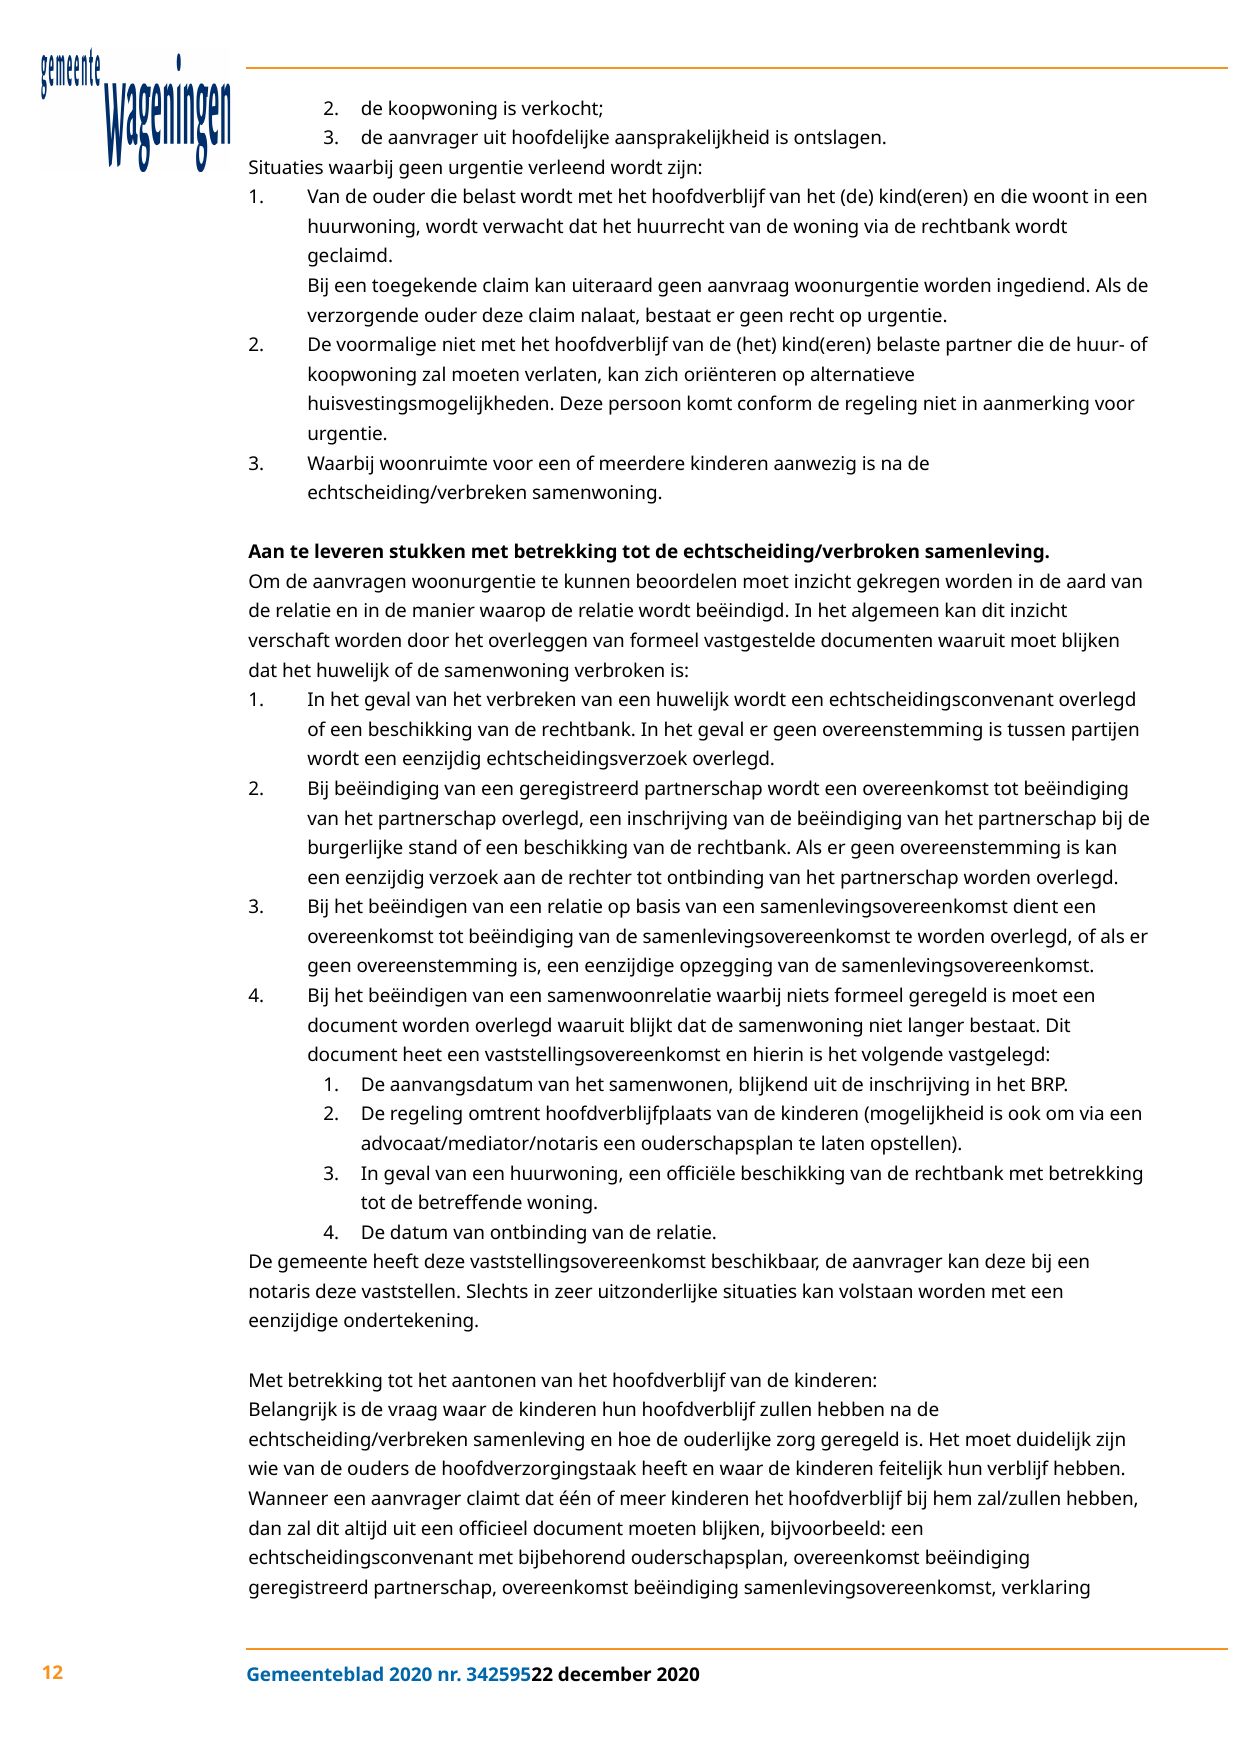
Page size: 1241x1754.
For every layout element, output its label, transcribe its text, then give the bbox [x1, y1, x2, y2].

list Bij het beëindigen van een samenwoonrelatie waarbij niets formeel geregeld is moet een document worden overlegd waaruit blijkt dat de samenwoning niet langer bestaat. Dit document heet een vaststellingsovereenkomst en hierin is het volgende vastgelegd: [248, 982, 1152, 1067]
list de koopwoning is verkocht; [323, 95, 1152, 121]
list De datum van ontbinding van de relatie. [323, 1219, 1152, 1245]
text De gemeente heeft deze vaststellingsovereenkomst beschikbaar, de aanvrager kan deze bij een notaris deze vaststellen. Slechts in zeer uitzonderlijke situaties kan volstaan worden met een eenzijdige ondertekening. [248, 1248, 1152, 1333]
text Situaties waarbij geen urgentie verleend wordt zijn: [248, 154, 1152, 180]
text Om de aanvragen woonurgentie te kunnen beoordelen moet inzicht gekregen worden in de aard van de relatie en in de manier waarop de relatie wordt beëindigd. In het algemeen kan dit inzicht verschaft worden door het overleggen van formeel vastgestelde documenten waaruit moet blijken dat het huwelijk of de samenwoning verbroken is: [248, 568, 1152, 683]
list De regeling omtrent hoofdverblijfplaats van de kinderen (mogelijkheid is ook om via een advocaat/mediator/notaris een ouderschapsplan te laten opstellen). [323, 1101, 1152, 1156]
text Aan te leveren stukken met betrekking tot de echtscheiding/verbroken samenleving. [248, 538, 1152, 564]
list Bij beëindiging van een geregistreerd partnerschap wordt een overeenkomst tot beëindiging van het partnerschap overlegd, een inschrijving van de beëindiging van het partnerschap bij de burgerlijke stand of een beschikking van de rechtbank. Als er geen overeenstemming is kan een eenzijdig verzoek aan de rechter tot ontbinding van het partnerschap worden overlegd. [248, 775, 1152, 890]
list De aanvangsdatum van het samenwonen, blijkend uit de inschrijving in het BRP. [323, 1071, 1152, 1097]
list Van de ouder die belast wordt met het hoofdverblijf van het (de) kind(eren) en die woont in een huurwoning, wordt verwacht dat het huurrecht van de woning via de rechtbank wordt geclaimd. [248, 183, 1152, 268]
list Waarbij woonruimte voor een of meerdere kinderen aanwezig is na de echtscheiding/verbreken samenwoning. [248, 450, 1152, 505]
text Wanneer een aanvrager claimt dat één of meer kinderen het hoofdverblijf bij hem zal/zullen hebben, dan zal dit altijd uit een officieel document moeten blijken, bijvoorbeeld: een echtscheidingsconvenant met bijbehorend ouderschapsplan, overeenkomst beëindiging geregistreerd partnerschap, overeenkomst beëindiging samenlevingsovereenkomst, verklaring [248, 1485, 1152, 1600]
list Bij het beëindigen van een relatie op basis van een samenlevingsovereenkomst dient een overeenkomst tot beëindiging van de samenlevingsovereenkomst te worden overlegd, of als er geen overeenstemming is, een eenzijdige opzegging van de samenlevingsovereenkomst. [248, 893, 1152, 978]
text Met betrekking tot het aantonen van het hoofdverblijf van de kinderen: [248, 1367, 1152, 1393]
text Belangrijk is de vraag waar de kinderen hun hoofdverblijf zullen hebben na de echtscheiding/verbreken samenleving en hoe de ouderlijke zorg geregeld is. Het moet duidelijk zijn wie van de ouders de hoofdverzorgingstaak heeft en waar de kinderen feitelijk hun verblijf hebben. [248, 1396, 1152, 1481]
list de aanvrager uit hoofdelijke aansprakelijkheid is ontslagen. [323, 124, 1152, 150]
list In het geval van het verbreken van een huwelijk wordt een echtscheidingsconvenant overlegd of een beschikking van de rechtbank. In het geval er geen overeenstemming is tussen partijen wordt een eenzijdig echtscheidingsverzoek overlegd. [248, 686, 1152, 771]
picture [41, 47, 231, 172]
list De voormalige niet met het hoofdverblijf van de (het) kind(eren) belaste partner die de huur- of koopwoning zal moeten verlaten, kan zich oriënteren op alternatieve huisvestingsmogelijkheden. Deze persoon komt conform de regeling niet in aanmerking voor urgentie. [248, 331, 1152, 446]
list Bij een toegekende claim kan uiteraard geen aanvraag woonurgentie worden ingediend. Als de verzorgende ouder deze claim nalaat, bestaat er geen recht op urgentie. [248, 272, 1152, 328]
list In geval van een huurwoning, een officiële beschikking van de rechtbank met betrekking tot de betreffende woning. [323, 1160, 1152, 1215]
